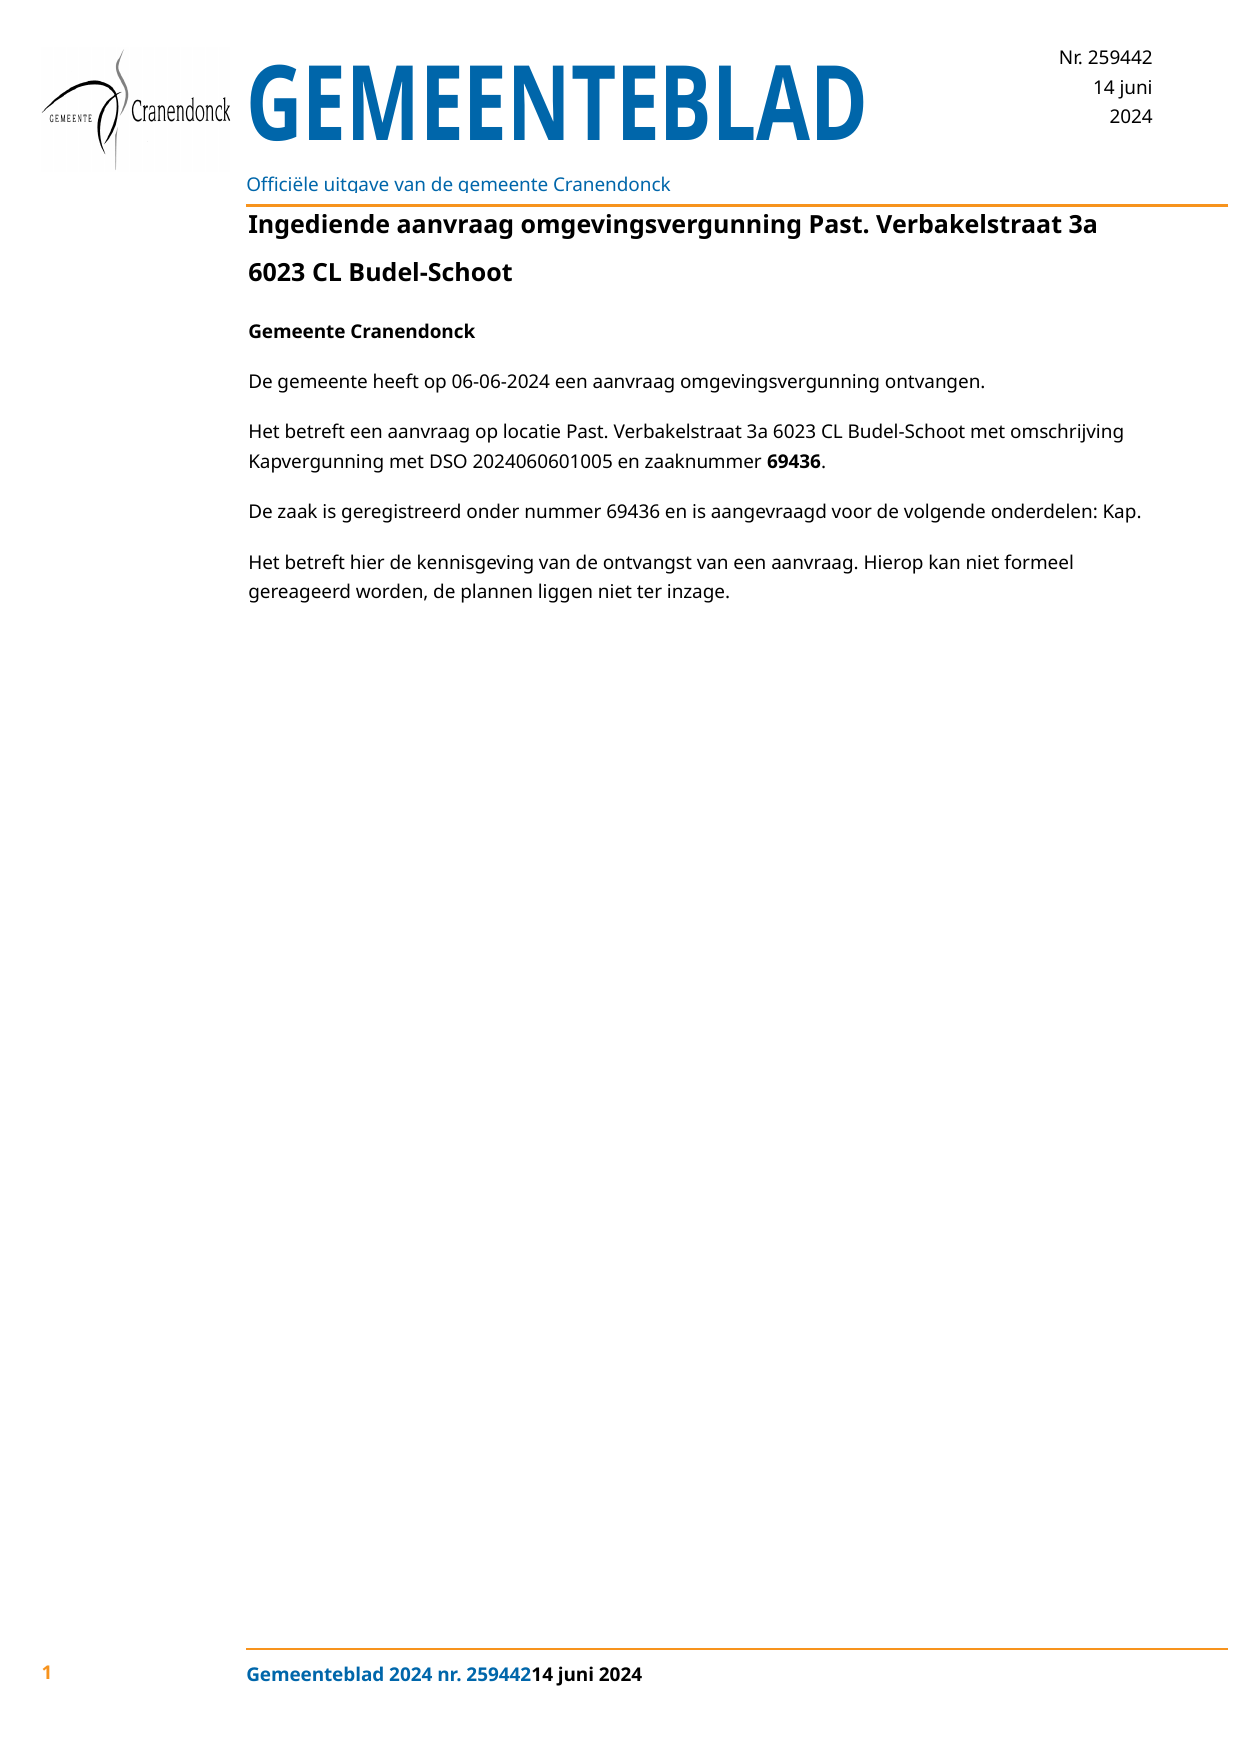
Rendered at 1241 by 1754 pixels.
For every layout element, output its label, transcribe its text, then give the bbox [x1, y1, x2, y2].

text Het betreft hier de kennisgeving van de ontvangst van een aanvraag. Hierop kan niet formeel gereageerd worden, de plannen liggen niet ter inzage. [248, 549, 1152, 604]
text De zaak is geregistreerd onder nummer 69436 en is aangevraagd voor de volgende onderdelen: Kap. [248, 499, 1152, 524]
text Het betreft een aanvraag op locatie Past. Verbakelstraat 3a 6023 CL Budel-Schoot met omschrijving Kapvergunning met DSO 2024060601005 en zaaknummer 69436. [248, 419, 1152, 474]
text De gemeente heeft op 06-06-2024 een aanvraag omgevingsvergunning ontvangen. [248, 368, 1152, 394]
picture [41, 47, 231, 172]
text Ingediende aanvraag omgevingsvergunning Past. Verbakelstraat 3a 6023 CL Budel-Schoot [248, 207, 1152, 288]
text Gemeente Cranendonck [248, 318, 1152, 344]
